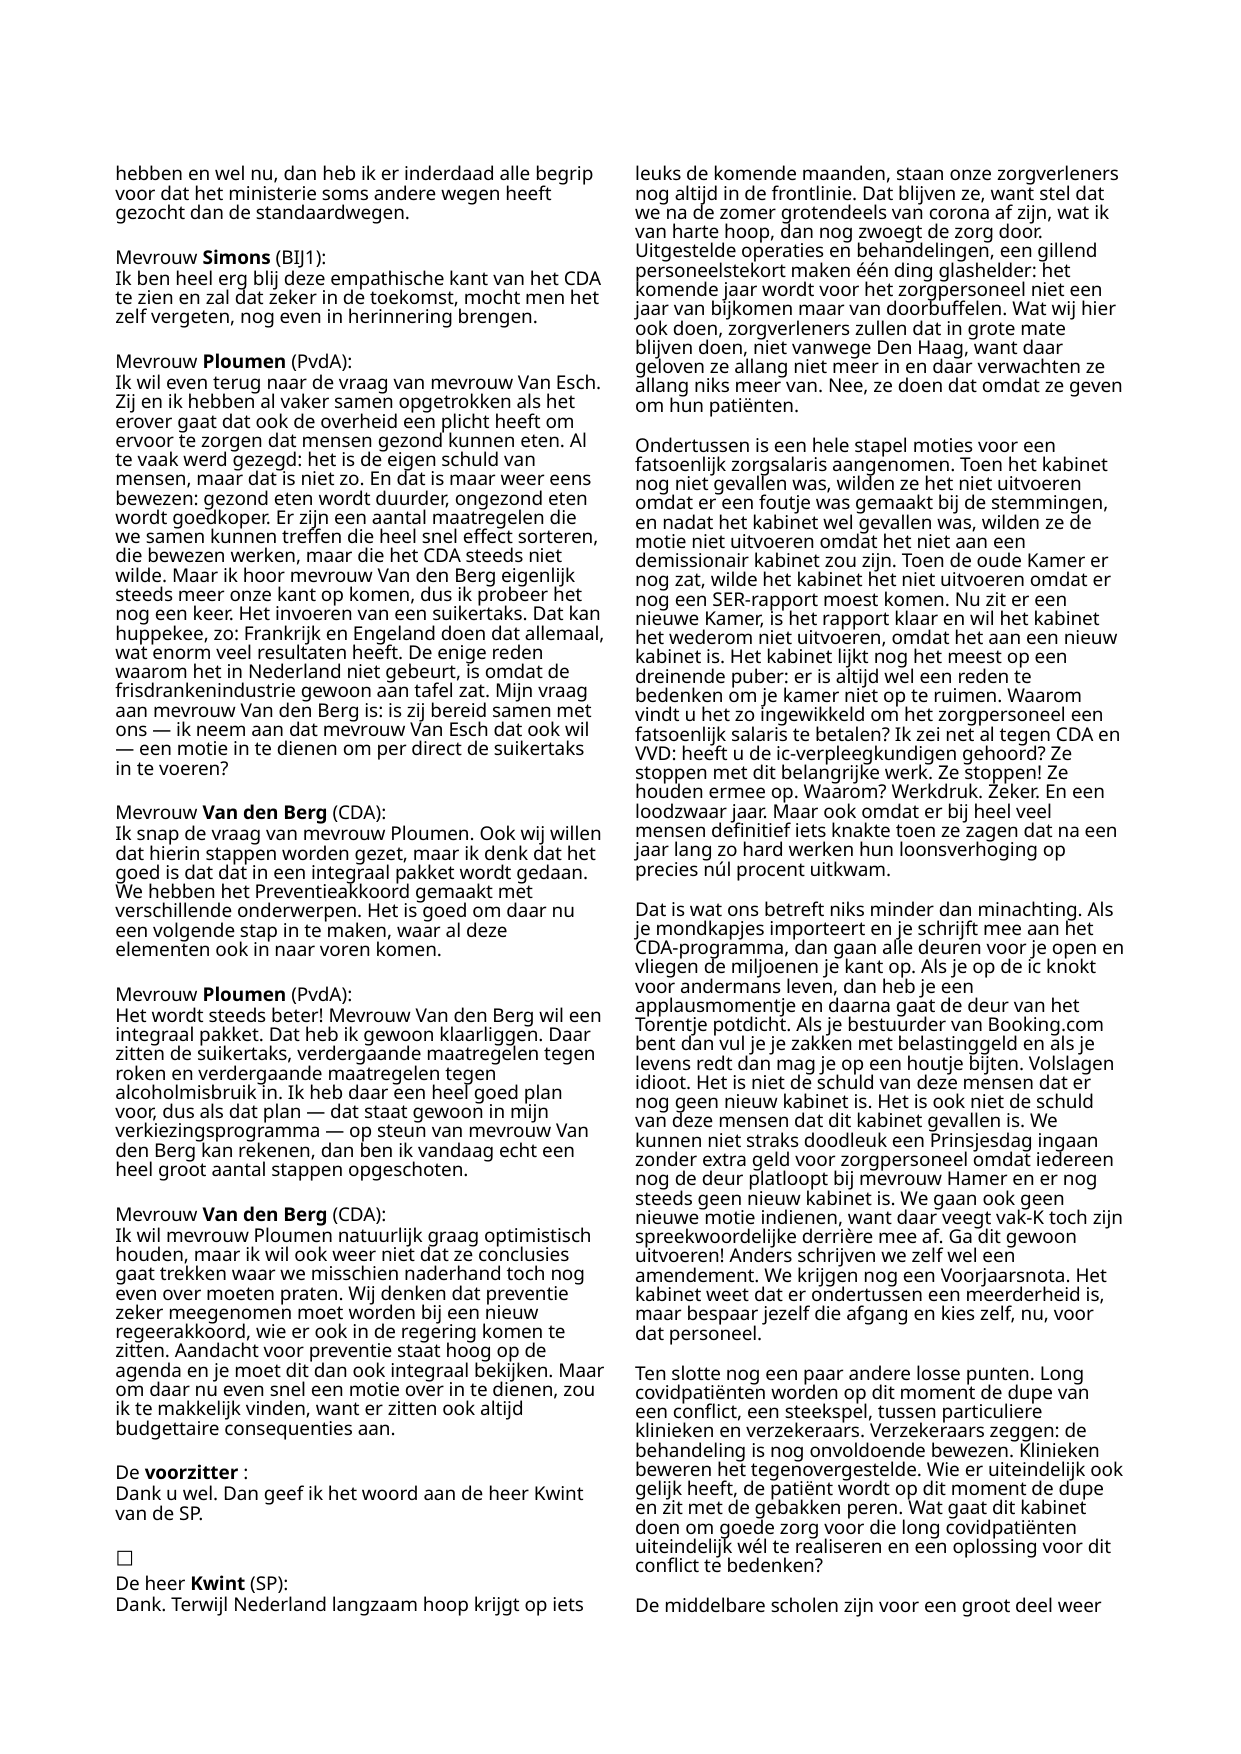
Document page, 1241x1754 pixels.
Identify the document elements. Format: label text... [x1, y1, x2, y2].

text Het wordt steeds beter! Mevrouw Van den Berg wil een integraal pakket. Dat heb ik gewoon klaarliggen. Daar zitten de suikertaks, verdergaande maatregelen tegen roken en verdergaande maatregelen tegen alcoholmisbruik in. Ik heb daar een heel goed plan voor, dus als dat plan — dat staat gewoon in mijn verkiezingsprogramma — op steun van mevrouw Van den Berg kan rekenen, dan ben ik vandaag echt een heel groot aantal stappen opgeschoten. [115, 1007, 605, 1180]
text Dat is wat ons betreft niks minder dan minachting. Als je mondkapjes importeert en je schrijft mee aan het CDA-programma, dan gaan alle deuren voor je open en vliegen de miljoenen je kant op. Als je op de ic knokt voor andermans leven, dan heb je een applausmomentje en daarna gaat de deur van het Torentje potdicht. Als je bestuurder van Booking.com bent dan vul je je zakken met belastinggeld en als je levens redt dan mag je op een houtje bijten. Volslagen idioot. Het is niet de schuld van deze mensen dat er nog geen nieuw kabinet is. Het is ook niet de schuld van deze mensen dat dit kabinet gevallen is. We kunnen niet straks doodleuk een Prinsjesdag ingaan zonder extra geld voor zorgpersoneel omdat iedereen nog de deur platloopt bij mevrouw Hamer en er nog steeds geen nieuw kabinet is. We gaan ook geen nieuwe motie indienen, want daar veegt vak-K toch zijn spreekwoordelijke derrière mee af. Ga dit gewoon uitvoeren! Anders schrijven we zelf wel een amendement. We krijgen nog een Voorjaarsnota. Het kabinet weet dat er ondertussen een meerderheid is, maar bespaar jezelf die afgang en kies zelf, nu, voor dat personeel. [635, 901, 1125, 1344]
text Ik wil even terug naar de vraag van mevrouw Van Esch. Zij en ik hebben al vaker samen opgetrokken als het erover gaat dat ook de overheid een plicht heeft om ervoor te zorgen dat mensen gezond kunnen eten. Al te vaak werd gezegd: het is de eigen schuld van mensen, maar dat is niet zo. En dat is maar weer eens bewezen: gezond eten wordt duurder, ongezond eten wordt goedkoper. Er zijn een aantal maatregelen die we samen kunnen treffen die heel snel effect sorteren, die bewezen werken, maar die het CDA steeds niet wilde. Maar ik hoor mevrouw Van den Berg eigenlijk steeds meer onze kant op komen, dus ik probeer het nog een keer. Het invoeren van een suikertaks. Dat kan huppekee, zo: Frankrijk en Engeland doen dat allemaal, wat enorm veel resultaten heeft. De enige reden waarom het in Nederland niet gebeurt, is omdat de frisdrankenindustrie gewoon aan tafel zat. Mijn vraag aan mevrouw Van den Berg is: is zij bereid samen met ons — ik neem aan dat mevrouw Van Esch dat ook wil — een motie in te dienen om per direct de suikertaks in te voeren? [115, 374, 605, 779]
text Ik ben heel erg blij deze empathische kant van het CDA te zien en zal dat zeker in de toekomst, mocht men het zelf vergeten, nog even in herinnering brengen. [115, 270, 605, 327]
text Ik wil mevrouw Ploumen natuurlijk graag optimistisch houden, maar ik wil ook weer niet dat ze conclusies gaat trekken waar we misschien naderhand toch nog even over moeten praten. Wij denken dat preventie zeker meegenomen moet worden bij een nieuw regeerakkoord, wie er ook in de regering komen te zitten. Aandacht voor preventie staat hoog op de agenda en je moet dit dan ook integraal bekijken. Maar om daar nu even snel een motie over in te dienen, zou ik te makkelijk vinden, want er zitten ook altijd budgettaire consequenties aan. [115, 1227, 605, 1439]
text ⬜ [115, 1545, 605, 1570]
text Mevrouw Ploumen (PvdA): [115, 981, 605, 1007]
text Ondertussen is een hele stapel moties voor een fatsoenlijk zorgsalaris aangenomen. Toen het kabinet nog niet gevallen was, wilden ze het niet uitvoeren omdat er een foutje was gemaakt bij de stemmingen, en nadat het kabinet wel gevallen was, wilden ze de motie niet uitvoeren omdat het niet aan een demissionair kabinet zou zijn. Toen de oude Kamer er nog zat, wilde het kabinet het niet uitvoeren omdat er nog een SER-rapport moest komen. Nu zit er een nieuwe Kamer, is het rapport klaar en wil het kabinet het wederom niet uitvoeren, omdat het aan een nieuw kabinet is. Het kabinet lijkt nog het meest op een dreinende puber: er is altijd wel een reden te bedenken om je kamer niet op te ruimen. Waarom vindt u het zo ingewikkeld om het zorgpersoneel een fatsoenlijk salaris te betalen? Ik zei net al tegen CDA en VVD: heeft u de ic-verpleegkundigen gehoord? Ze stoppen met dit belangrijke werk. Ze stoppen! Ze houden ermee op. Waarom? Werkdruk. Zeker. En een loodzwaar jaar. Maar ook omdat er bij heel veel mensen definitief iets knakte toen ze zagen dat na een jaar lang zo hard werken hun loonsverhoging op precies núl procent uitkwam. [635, 437, 1125, 880]
text Dank u wel. Dan geef ik het woord aan de heer Kwint van de SP. [115, 1485, 605, 1524]
text leuks de komende maanden, staan onze zorgverleners nog altijd in de frontlinie. Dat blijven ze, want stel dat we na de zomer grotendeels van corona af zijn, wat ik van harte hoop, dan nog zwoegt de zorg door. Uitgestelde operaties en behandelingen, een gillend personeelstekort maken één ding glashelder: het komende jaar wordt voor het zorgpersoneel niet een jaar van bijkomen maar van doorbuffelen. Wat wij hier ook doen, zorgverleners zullen dat in grote mate blijven doen, niet vanwege Den Haag, want daar geloven ze allang niet meer in en daar verwachten ze allang niks meer van. Nee, ze doen dat omdat ze geven om hun patiënten. [635, 165, 1125, 416]
text De heer Kwint (SP): [115, 1570, 605, 1596]
text Ik snap de vraag van mevrouw Ploumen. Ook wij willen dat hierin stappen worden gezet, maar ik denk dat het goed is dat dat in een integraal pakket wordt gedaan. We hebben het Preventieakkoord gemaakt met verschillende onderwerpen. Het is goed om daar nu een volgende stap in te maken, waar al deze elementen ook in naar voren komen. [115, 825, 605, 960]
text De voorzitter : [115, 1459, 605, 1485]
text Mevrouw Van den Berg (CDA): [115, 1201, 605, 1227]
text Mevrouw Simons (BIJ1): [115, 244, 605, 270]
text Mevrouw Ploumen (PvdA): [115, 348, 605, 374]
text De middelbare scholen zijn voor een groot deel weer [635, 1597, 1125, 1616]
text Dank. Terwijl Nederland langzaam hoop krijgt op iets [115, 1596, 605, 1615]
text Mevrouw Van den Berg (CDA): [115, 799, 605, 825]
text hebben en wel nu, dan heb ik er inderdaad alle begrip voor dat het ministerie soms andere wegen heeft gezocht dan de standaardwegen. [115, 165, 605, 223]
text Ten slotte nog een paar andere losse punten. Long covidpatiënten worden op dit moment de dupe van een conflict, een steekspel, tussen particuliere klinieken en verzekeraars. Verzekeraars zeggen: de behandeling is nog onvoldoende bewezen. Klinieken beweren het tegenovergestelde. Wie er uiteindelijk ook gelijk heeft, de patiënt wordt op dit moment de dupe en zit met de gebakken peren. Wat gaat dit kabinet doen om goede zorg voor die long covidpatiënten uiteindelijk wél te realiseren en een oplossing voor dit conflict te bedenken? [635, 1364, 1125, 1576]
